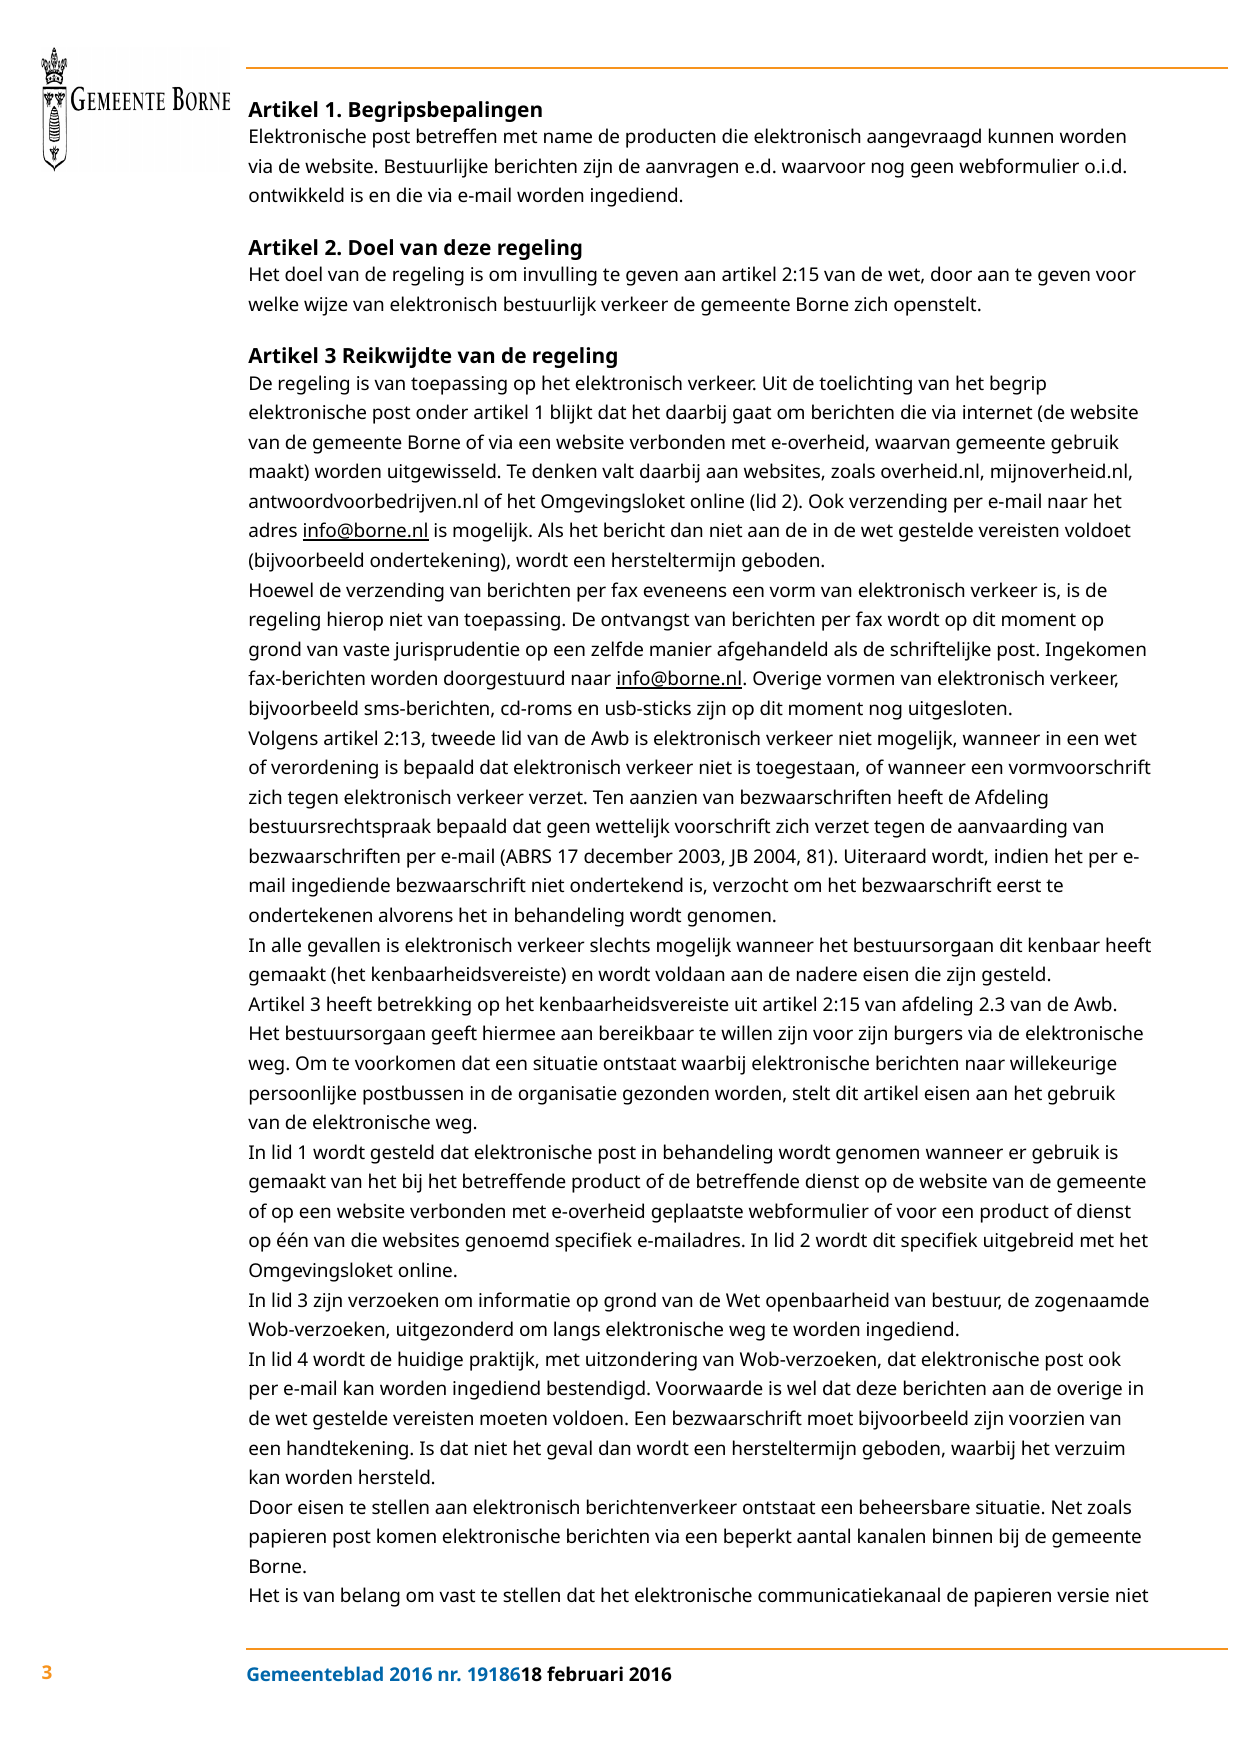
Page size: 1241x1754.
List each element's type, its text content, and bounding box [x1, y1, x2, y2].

text Hoewel de verzending van berichten per fax eveneens een vorm van elektronisch verkeer is, is de regeling hierop niet van toepassing. De ontvangst van berichten per fax wordt op dit moment op grond van vaste jurisprudentie op een zelfde manier afgehandeld als de schriftelijke post. Ingekomen fax-berichten worden doorgestuurd naar info@borne.nl. Overige vormen van elektronisch verkeer, bijvoorbeeld sms-berichten, cd-roms en usb-sticks zijn op dit moment nog uitgesloten. [248, 577, 1152, 721]
text In lid 3 zijn verzoeken om informatie op grond van de Wet openbaarheid van bestuur, de zogenaamde Wob-verzoeken, uitgezonderd om langs elektronische weg te worden ingediend. [248, 1287, 1152, 1342]
text Het doel van de regeling is om invulling te geven aan artikel 2:15 van de wet, door aan te geven voor welke wijze van elektronisch bestuurlijk verkeer de gemeente Borne zich openstelt. [248, 261, 1152, 317]
text In lid 1 wordt gesteld dat elektronische post in behandeling wordt genomen wanneer er gebruik is gemaakt van het bij het betreffende product of de betreffende dienst op de website van de gemeente of op een website verbonden met e-overheid geplaatste webformulier of voor een product of dienst op één van die websites genoemd specifiek e-mailadres. In lid 2 wordt dit specifiek uitgebreid met het Omgevingsloket online. [248, 1139, 1152, 1283]
text Volgens artikel 2:13, tweede lid van de Awb is elektronisch verkeer niet mogelijk, wanneer in een wet of verordening is bepaald dat elektronisch verkeer niet is toegestaan, of wanneer een vormvoorschrift zich tegen elektronisch verkeer verzet. Ten aanzien van bezwaarschriften heeft de Afdeling bestuursrechtspraak bepaald dat geen wettelijk voorschrift zich verzet tegen de aanvaarding van bezwaarschriften per e-mail (ABRS 17 december 2003, JB 2004, 81). Uiteraard wordt, indien het per e-mail ingediende bezwaarschrift niet ondertekend is, verzocht om het bezwaarschrift eerst te ondertekenen alvorens het in behandeling wordt genomen. [248, 725, 1152, 928]
text Door eisen te stellen aan elektronisch berichtenverkeer ontstaat een beheersbare situatie. Net zoals papieren post komen elektronische berichten via een beperkt aantal kanalen binnen bij de gemeente Borne. [248, 1494, 1152, 1579]
text In lid 4 wordt de huidige praktijk, met uitzondering van Wob-verzoeken, dat elektronische post ook per e-mail kan worden ingediend bestendigd. Voorwaarde is wel dat deze berichten aan de overige in de wet gestelde vereisten moeten voldoen. Een bezwaarschrift moet bijvoorbeeld zijn voorzien van een handtekening. Is dat niet het geval dan wordt een hersteltermijn geboden, waarbij het verzuim kan worden hersteld. [248, 1346, 1152, 1490]
text Artikel 3 heeft betrekking op het kenbaarheidsvereiste uit artikel 2:15 van afdeling 2.3 van de Awb. Het bestuursorgaan geeft hiermee aan bereikbaar te willen zijn voor zijn burgers via de elektronische weg. Om te voorkomen dat een situatie ontstaat waarbij elektronische berichten naar willekeurige persoonlijke postbussen in de organisatie gezonden worden, stelt dit artikel eisen aan het gebruik van de elektronische weg. [248, 991, 1152, 1135]
text Het is van belang om vast te stellen dat het elektronische communicatiekanaal de papieren versie niet [248, 1583, 1152, 1608]
text Artikel 3 Reikwijdte van de regeling [248, 341, 1152, 370]
text Elektronische post betreffen met name de producten die elektronisch aangevraagd kunnen worden via de website. Bestuurlijke berichten zijn de aanvragen e.d. waarvoor nog geen webformulier o.i.d. ontwikkeld is en die via e-mail worden ingediend. [248, 123, 1152, 208]
text De regeling is van toepassing op het elektronisch verkeer. Uit de toelichting van het begrip elektronische post onder artikel 1 blijkt dat het daarbij gaat om berichten die via internet (de website van de gemeente Borne of via een website verbonden met e-overheid, waarvan gemeente gebruik maakt) worden uitgewisseld. Te denken valt daarbij aan websites, zoals overheid.nl, mijnoverheid.nl, antwoordvoorbedrijven.nl of het Omgevingsloket online (lid 2). Ook verzending per e-mail naar het adres info@borne.nl is mogelijk. Als het bericht dan niet aan de in de wet gestelde vereisten voldoet (bijvoorbeeld ondertekening), wordt een hersteltermijn geboden. [248, 370, 1152, 573]
picture [41, 47, 231, 172]
text Artikel 1. Begripsbepalingen [248, 95, 1152, 123]
text Artikel 2. Doel van deze regeling [248, 233, 1152, 261]
text In alle gevallen is elektronisch verkeer slechts mogelijk wanneer het bestuursorgaan dit kenbaar heeft gemaakt (het kenbaarheidsvereiste) en wordt voldaan aan de nadere eisen die zijn gesteld. [248, 932, 1152, 987]
